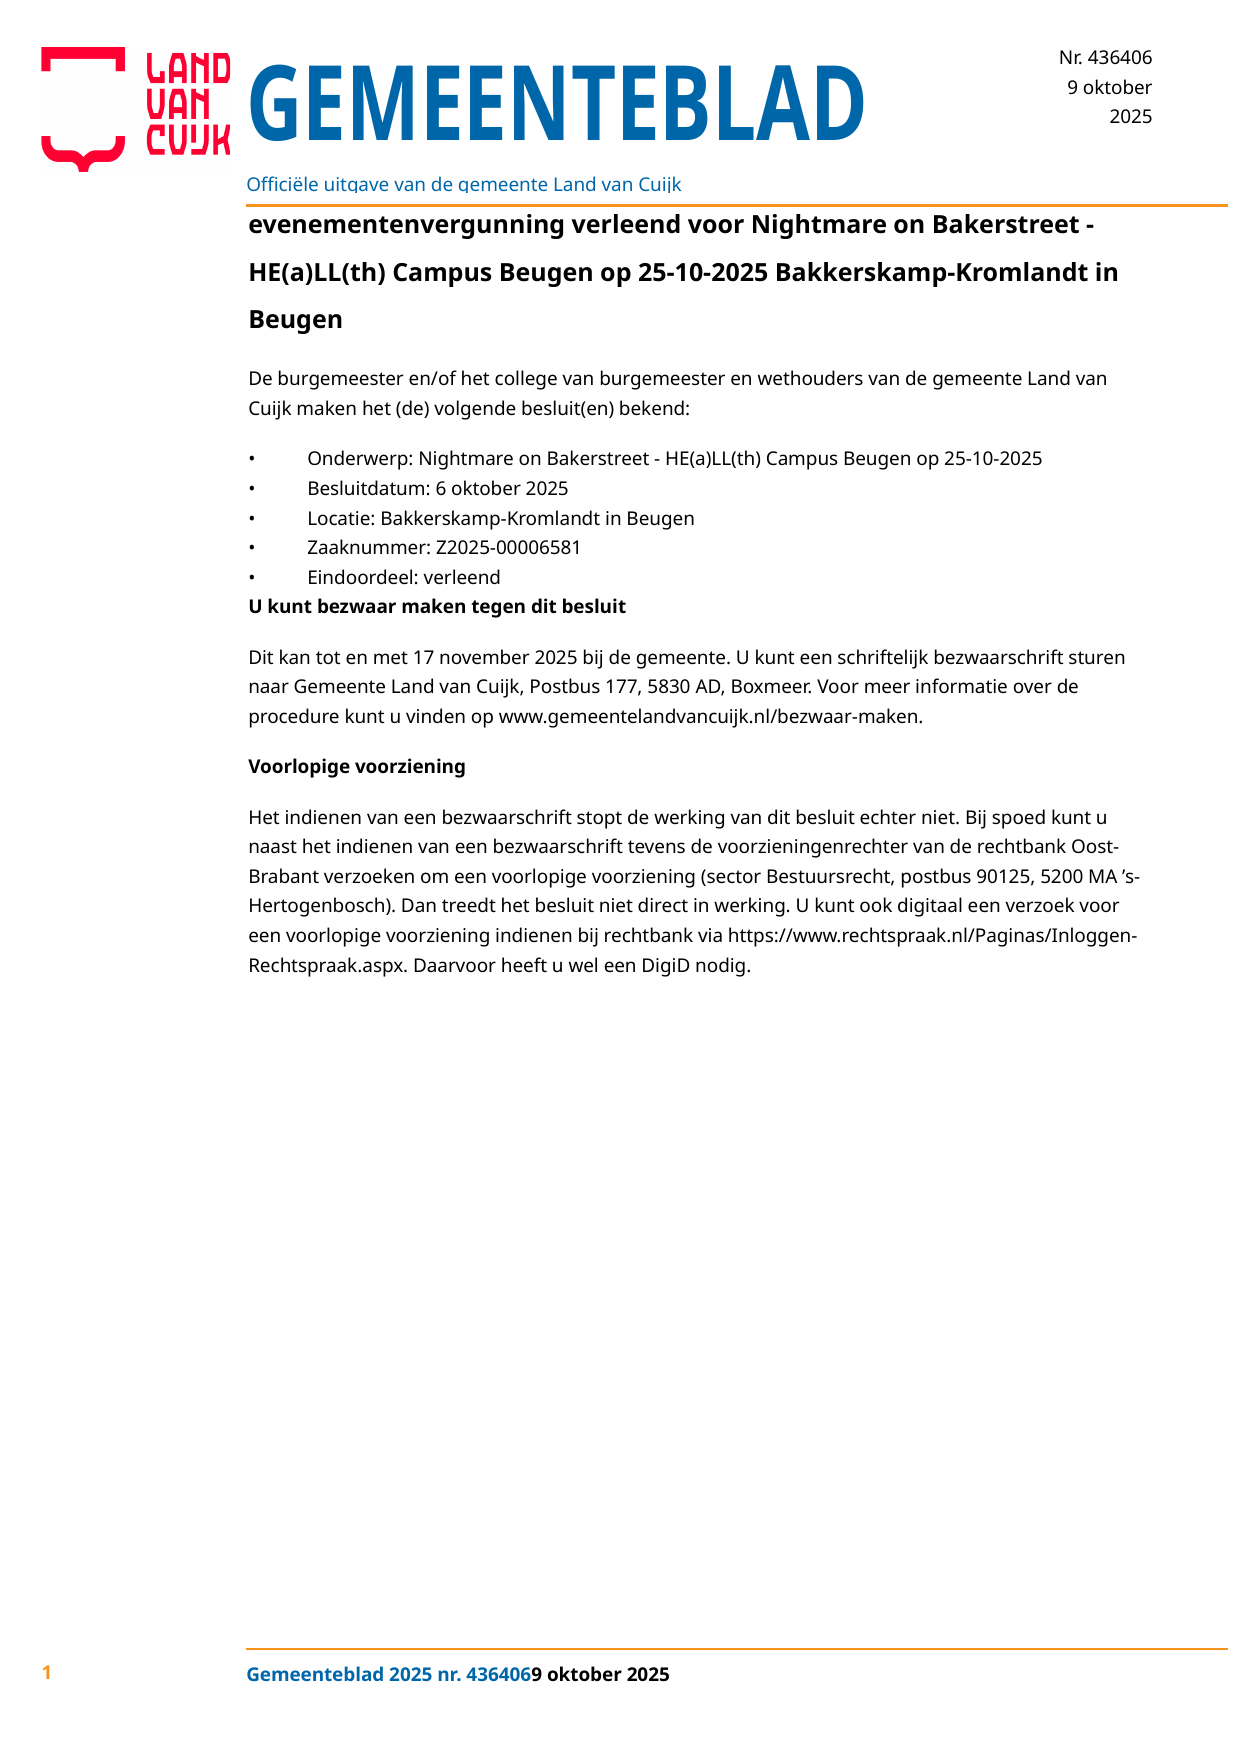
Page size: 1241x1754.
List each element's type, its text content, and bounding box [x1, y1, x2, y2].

list Besluitdatum: 6 oktober 2025 [248, 475, 1152, 501]
text Voorlopige voorziening [248, 753, 1152, 779]
picture [41, 47, 231, 172]
text De burgemeester en/of het college van burgemeester en wethouders van de gemeente Land van Cuijk maken het (de) volgende besluit(en) bekend: [248, 366, 1152, 421]
list Eindoordeel: verleend [248, 564, 1152, 589]
list Onderwerp: Nightmare on Bakerstreet - HE(a)LL(th) Campus Beugen op 25-10-2025 [248, 446, 1152, 471]
list Zaaknummer: Z2025-00006581 [248, 534, 1152, 560]
list Locatie: Bakkerskamp-Kromlandt in Beugen [248, 505, 1152, 530]
text U kunt bezwaar maken tegen dit besluit [248, 593, 1152, 619]
text Dit kan tot en met 17 november 2025 bij de gemeente. U kunt een schriftelijk bezwaarschrift sturen naar Gemeente Land van Cuijk, Postbus 177, 5830 AD, Boxmeer. Voor meer informatie over de procedure kunt u vinden op www.gemeentelandvancuijk.nl/bezwaar-maken. [248, 644, 1152, 729]
text Het indienen van een bezwaarschrift stopt de werking van dit besluit echter niet. Bij spoed kunt u naast het indienen van een bezwaarschrift tevens de voorzieningenrechter van de rechtbank Oost-Brabant verzoeken om een voorlopige voorziening (sector Bestuursrecht, postbus 90125, 5200 MA ’s-Hertogenbosch). Dan treedt het besluit niet direct in werking. U kunt ook digitaal een verzoek voor een voorlopige voorziening indienen bij rechtbank via https://www.rechtspraak.nl/Paginas/Inloggen-Rechtspraak.aspx. Daarvoor heeft u wel een DigiD nodig. [248, 804, 1152, 977]
text evenementenvergunning verleend voor Nightmare on Bakerstreet - HE(a)LL(th) Campus Beugen op 25-10-2025 Bakkerskamp-Kromlandt in Beugen [248, 207, 1152, 336]
